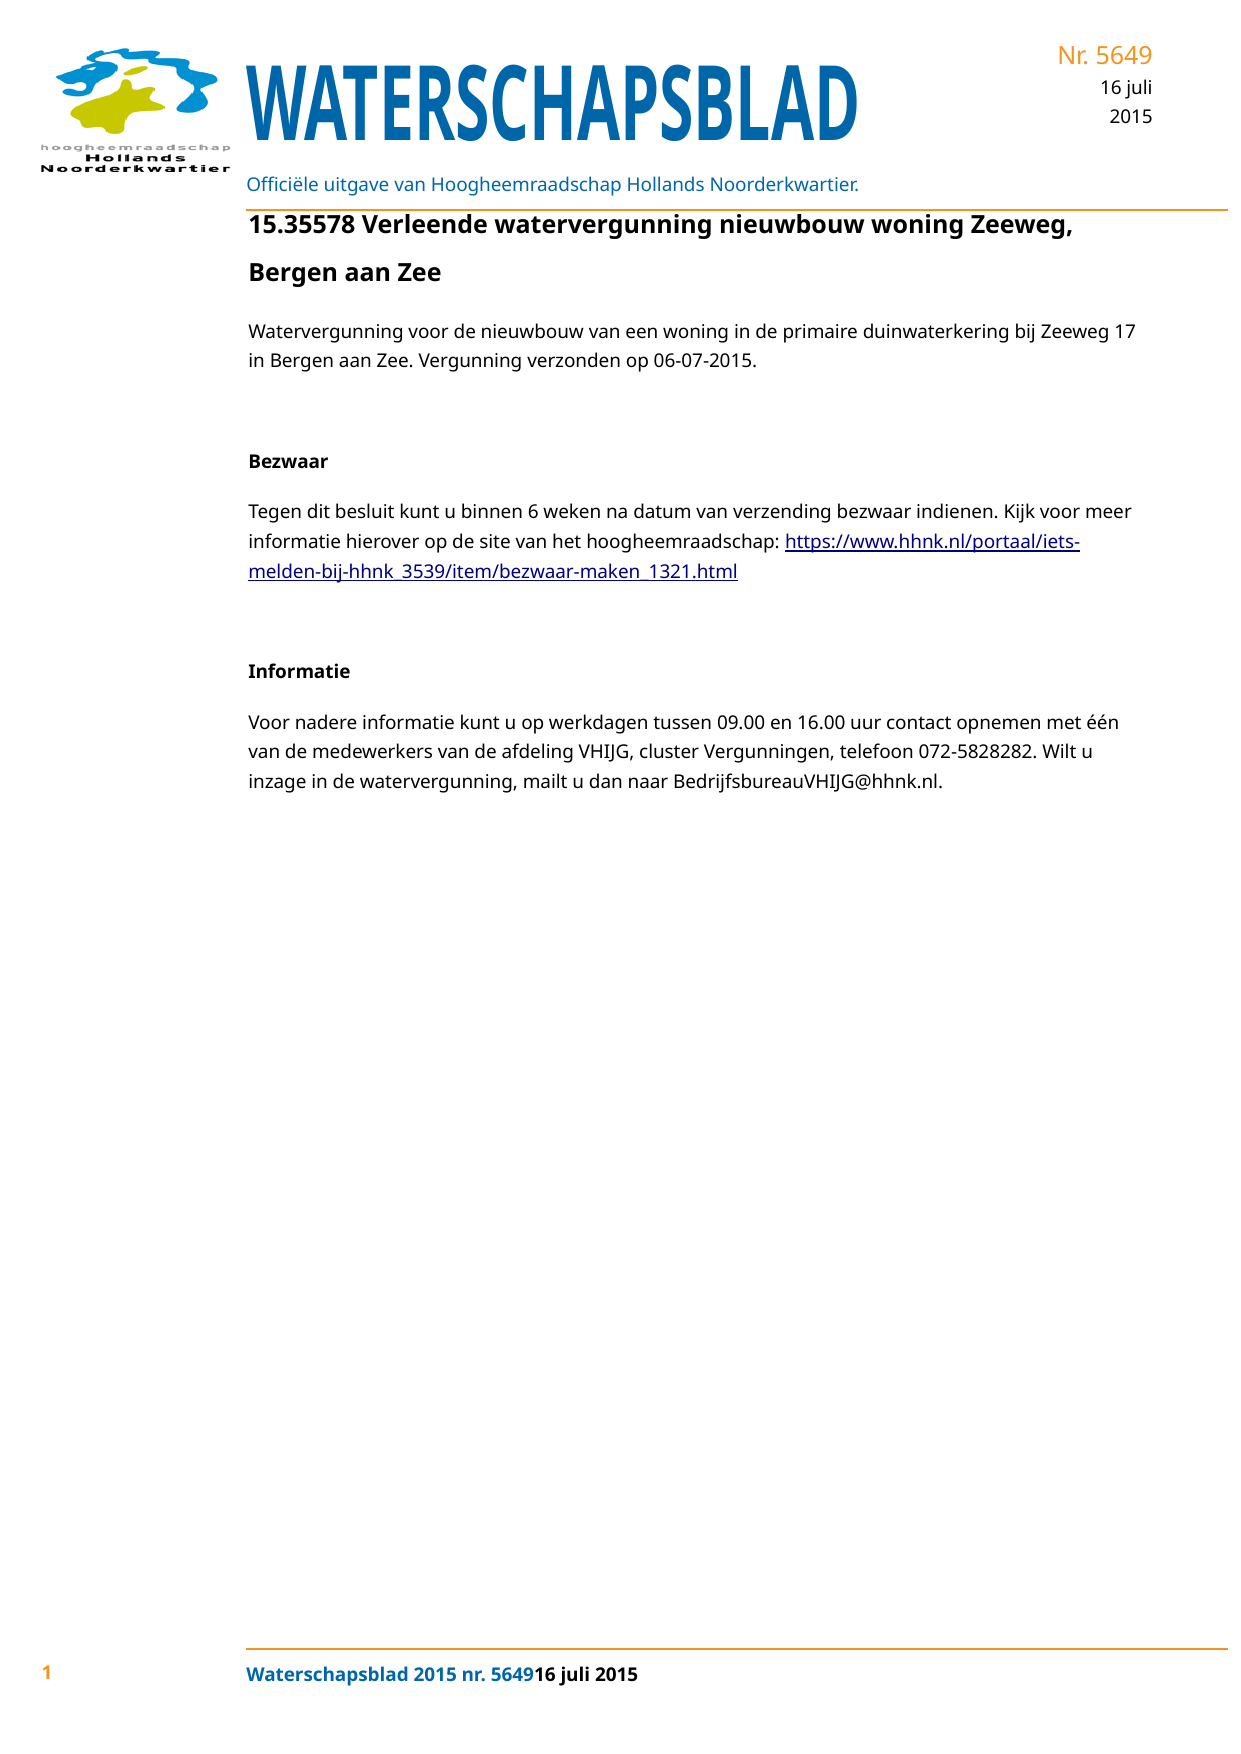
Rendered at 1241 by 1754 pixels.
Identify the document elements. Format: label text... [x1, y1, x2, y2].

picture [41, 47, 231, 172]
text Tegen dit besluit kunt u binnen 6 weken na datum van verzending bezwaar indienen. Kijk voor meer informatie hierover op de site van het hoogheemraadschap: https://www.hhnk.nl/portaal/iets-melden-bij-hhnk_3539/item/bezwaar-maken_1321.html [248, 499, 1152, 584]
text Watervergunning voor de nieuwbouw van een woning in de primaire duinwaterkering bij Zeeweg 17 in Bergen aan Zee. Vergunning verzonden op 06-07-2015. [248, 318, 1152, 373]
text Bezwaar [248, 448, 1152, 474]
text Informatie [248, 659, 1152, 684]
text Voor nadere informatie kunt u op werkdagen tussen 09.00 en 16.00 uur contact opnemen met één van de medewerkers van de afdeling VHIJG, cluster Vergunningen, telefoon 072-5828282. Wilt u inzage in de watervergunning, mailt u dan naar BedrijfsbureauVHIJG@hhnk.nl. [248, 709, 1152, 794]
text 15.35578 Verleende watervergunning nieuwbouw woning Zeeweg, Bergen aan Zee [248, 211, 1152, 288]
